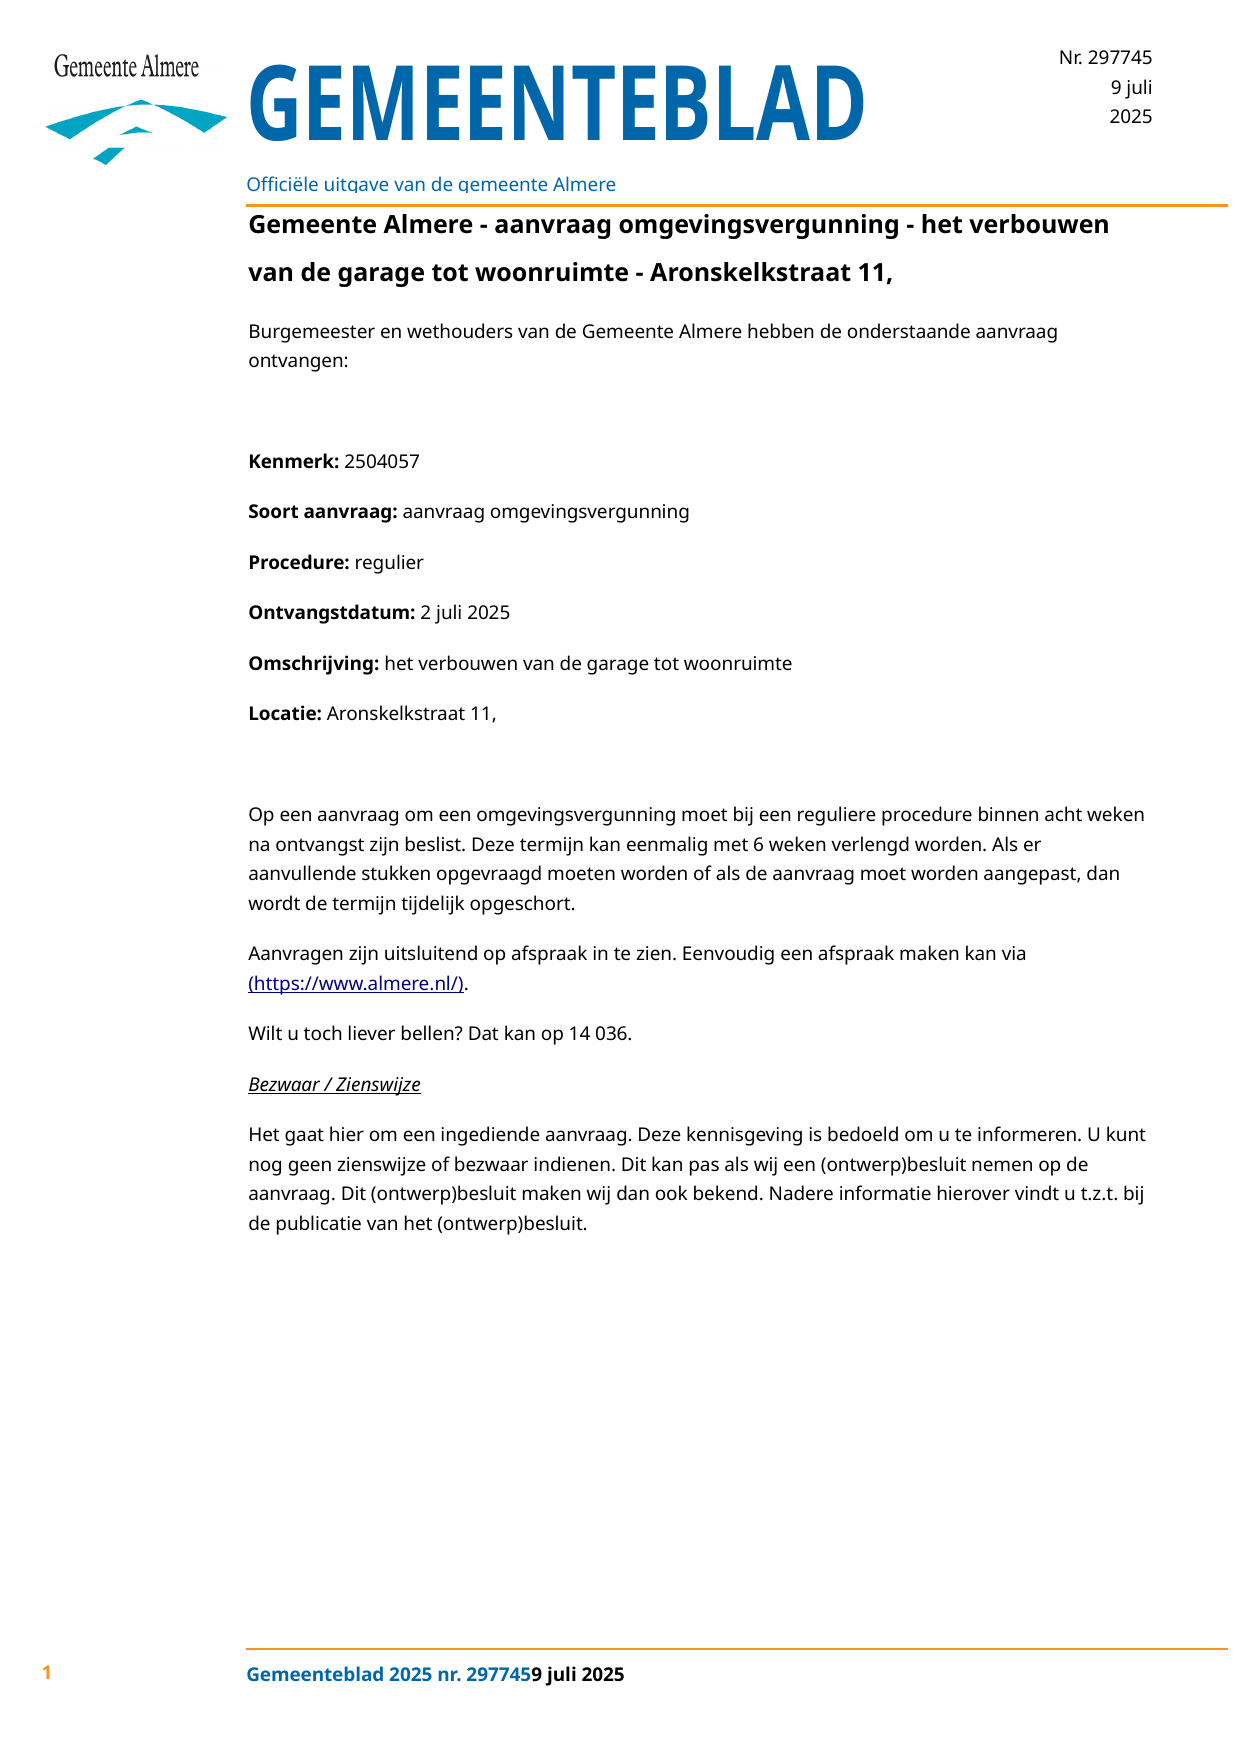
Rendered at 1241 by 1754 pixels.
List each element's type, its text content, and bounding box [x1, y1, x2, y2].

text Gemeente Almere - aanvraag omgevingsvergunning - het verbouwen van de garage tot woonruimte - Aronskelkstraat 11, [248, 207, 1152, 288]
text Omschrijving: het verbouwen van de garage tot woonruimte [248, 650, 1152, 676]
text Burgemeester en wethouders van de Gemeente Almere hebben de onderstaande aanvraag ontvangen: [248, 318, 1152, 373]
picture [41, 47, 231, 172]
text Locatie: Aronskelkstraat 11, [248, 700, 1152, 726]
text Het gaat hier om een ingediende aanvraag. Deze kennisgeving is bedoeld om u te informeren. U kunt nog geen zienswijze of bezwaar indienen. Dit kan pas als wij een (ontwerp)besluit nemen op de aanvraag. Dit (ontwerp)besluit maken wij dan ook bekend. Nadere informatie hierover vindt u t.z.t. bij de publicatie van het (ontwerp)besluit. [248, 1121, 1152, 1236]
text Aanvragen zijn uitsluitend op afspraak in te zien. Eenvoudig een afspraak maken kan via (https://www.almere.nl/). [248, 940, 1152, 996]
text Ontvangstdatum: 2 juli 2025 [248, 599, 1152, 625]
text Wilt u toch liever bellen? Dat kan op 14 036. [248, 1020, 1152, 1046]
text Op een aanvraag om een omgevingsvergunning moet bij een reguliere procedure binnen acht weken na ontvangst zijn beslist. Deze termijn kan eenmalig met 6 weken verlengd worden. Als er aanvullende stukken opgevraagd moeten worden of als de aanvraag moet worden aangepast, dan wordt de termijn tijdelijk opgeschort. [248, 801, 1152, 916]
text Kenmerk: 2504057 [248, 448, 1152, 474]
text Procedure: regulier [248, 549, 1152, 575]
text Soort aanvraag: aanvraag omgevingsvergunning [248, 499, 1152, 524]
text Bezwaar / Zienswijze [248, 1071, 1152, 1097]
